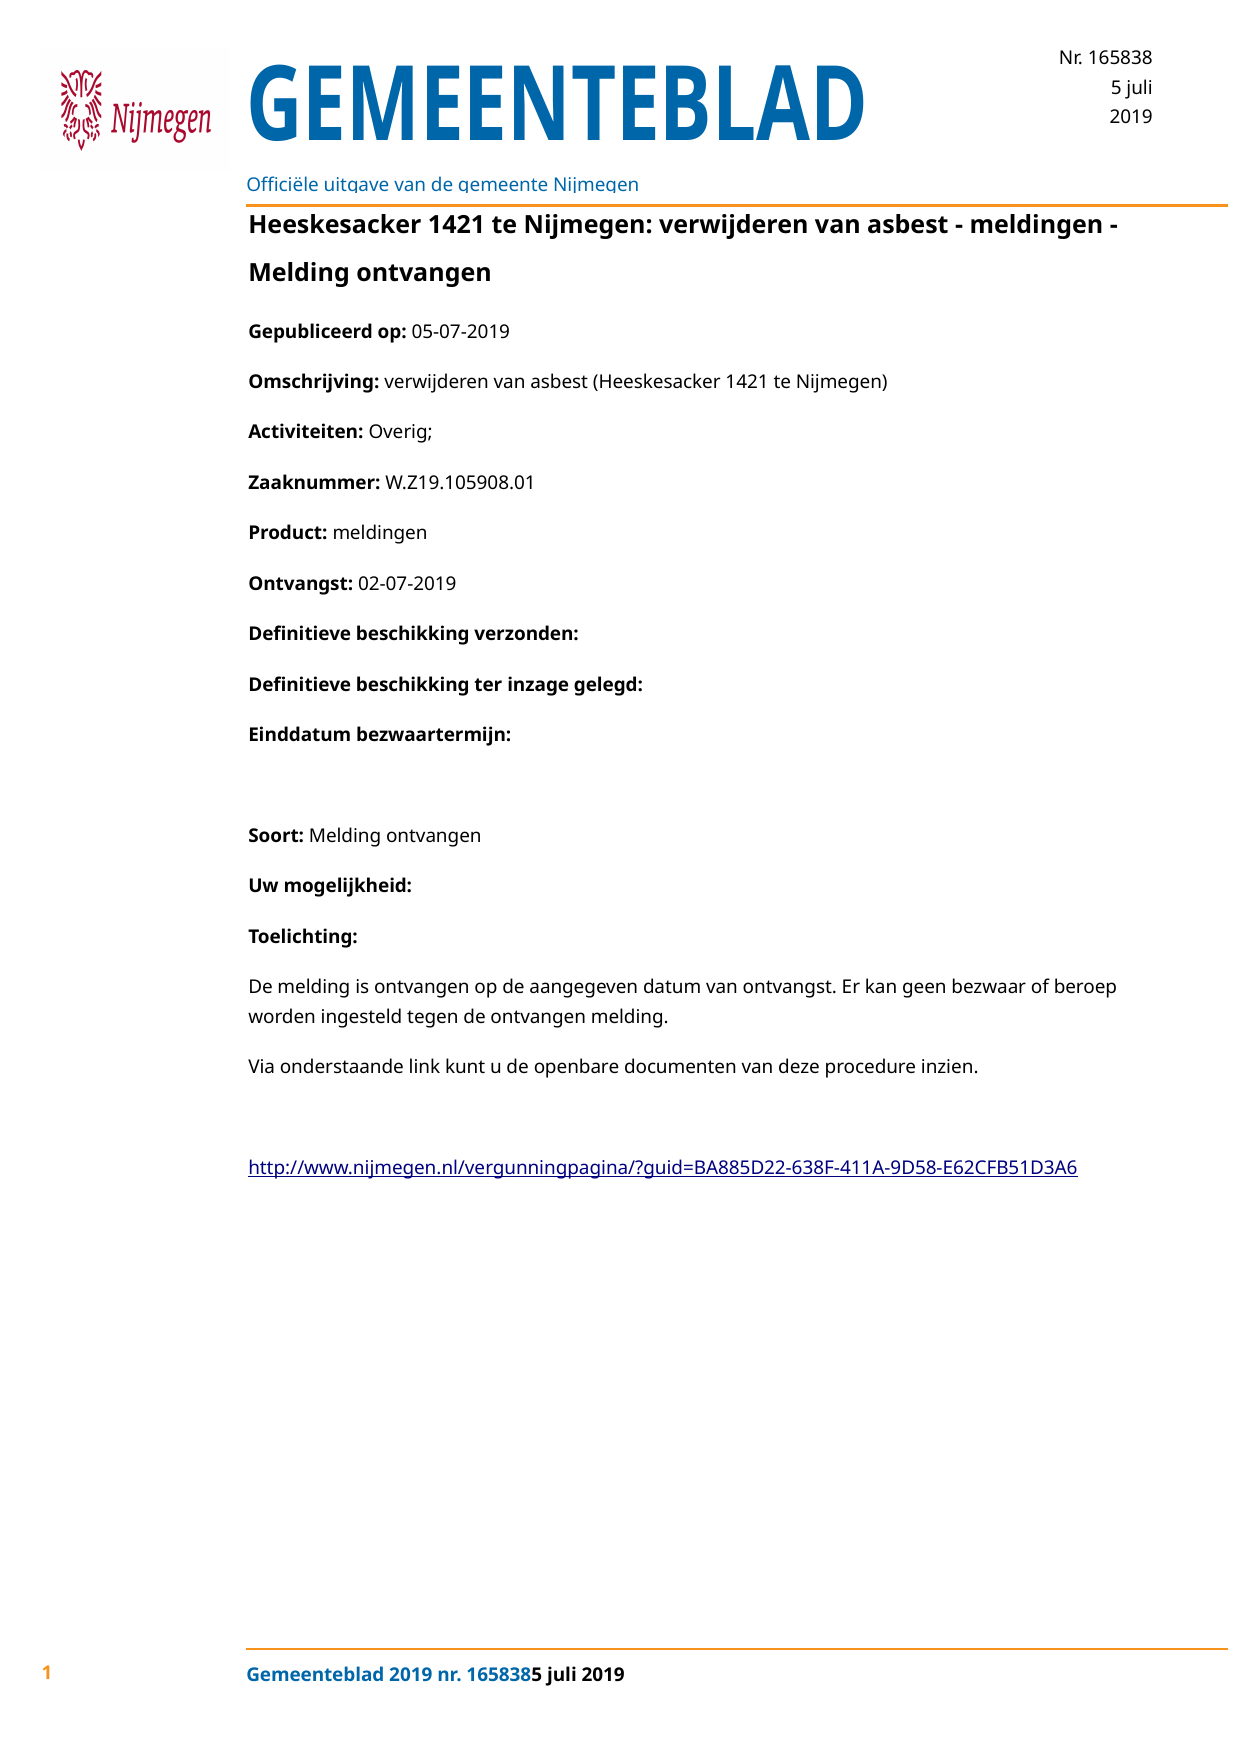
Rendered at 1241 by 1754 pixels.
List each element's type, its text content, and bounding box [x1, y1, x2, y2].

text Ontvangst: 02-07-2019 [248, 570, 1152, 596]
text Gepubliceerd op: 05-07-2019 [248, 318, 1152, 344]
text Omschrijving: verwijderen van asbest (Heeskesacker 1421 te Nijmegen) [248, 368, 1152, 394]
text Heeskesacker 1421 te Nijmegen: verwijderen van asbest - meldingen - Melding ontvangen [248, 207, 1152, 288]
text Einddatum bezwaartermijn: [248, 721, 1152, 747]
picture [41, 47, 231, 172]
text Activiteiten: Overig; [248, 419, 1152, 444]
text Zaaknummer: W.Z19.105908.01 [248, 469, 1152, 495]
text Definitieve beschikking verzonden: [248, 620, 1152, 646]
text Soort: Melding ontvangen [248, 822, 1152, 848]
text Toelichting: [248, 923, 1152, 949]
text De melding is ontvangen op de aangegeven datum van ontvangst. Er kan geen bezwaar of beroep worden ingesteld tegen de ontvangen melding. [248, 973, 1152, 1029]
text Via onderstaande link kunt u de openbare documenten van deze procedure inzien. [248, 1053, 1152, 1079]
text Uw mogelijkheid: [248, 872, 1152, 898]
text Product: meldingen [248, 519, 1152, 545]
text http://www.nijmegen.nl/vergunningpagina/?guid=BA885D22-638F-411A-9D58-E62CFB51D3A6 [248, 1154, 1152, 1180]
text Definitieve beschikking ter inzage gelegd: [248, 671, 1152, 697]
